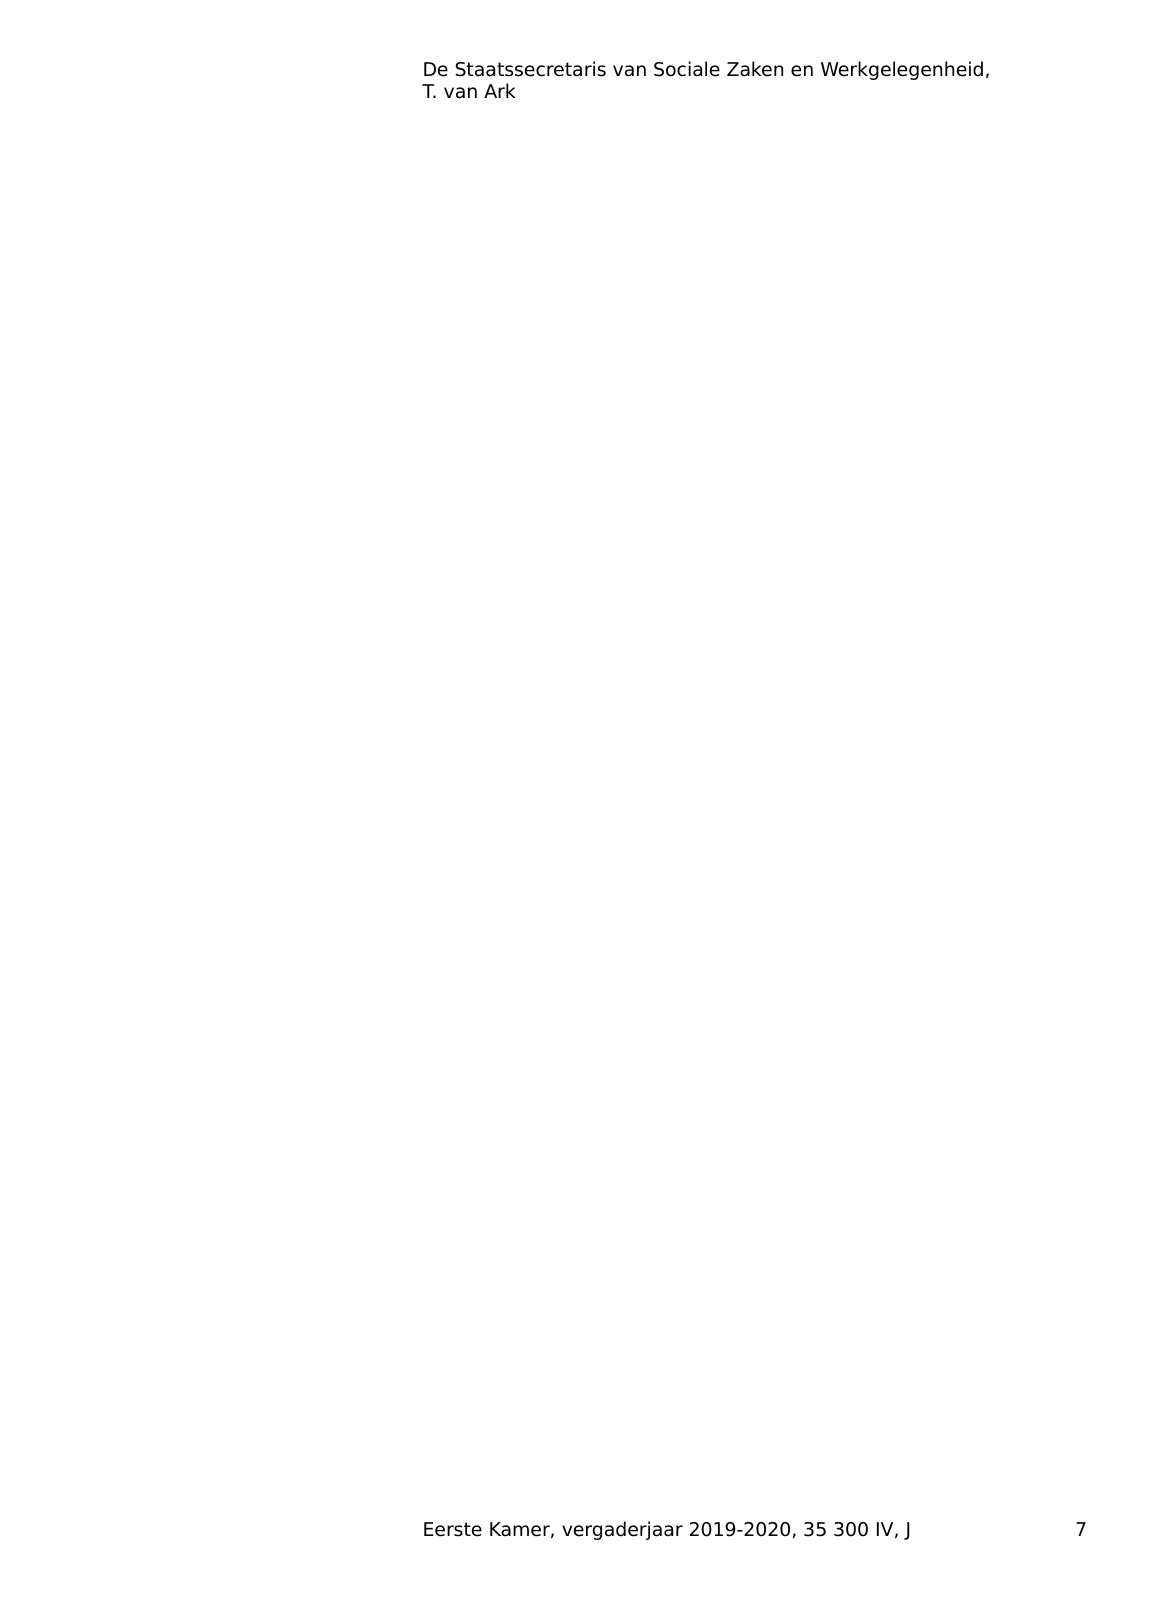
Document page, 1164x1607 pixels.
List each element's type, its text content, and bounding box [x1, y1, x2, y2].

text De Staatssecretaris van Sociale Zaken en Werkgelegenheid, T. van Ark [422, 59, 1087, 103]
